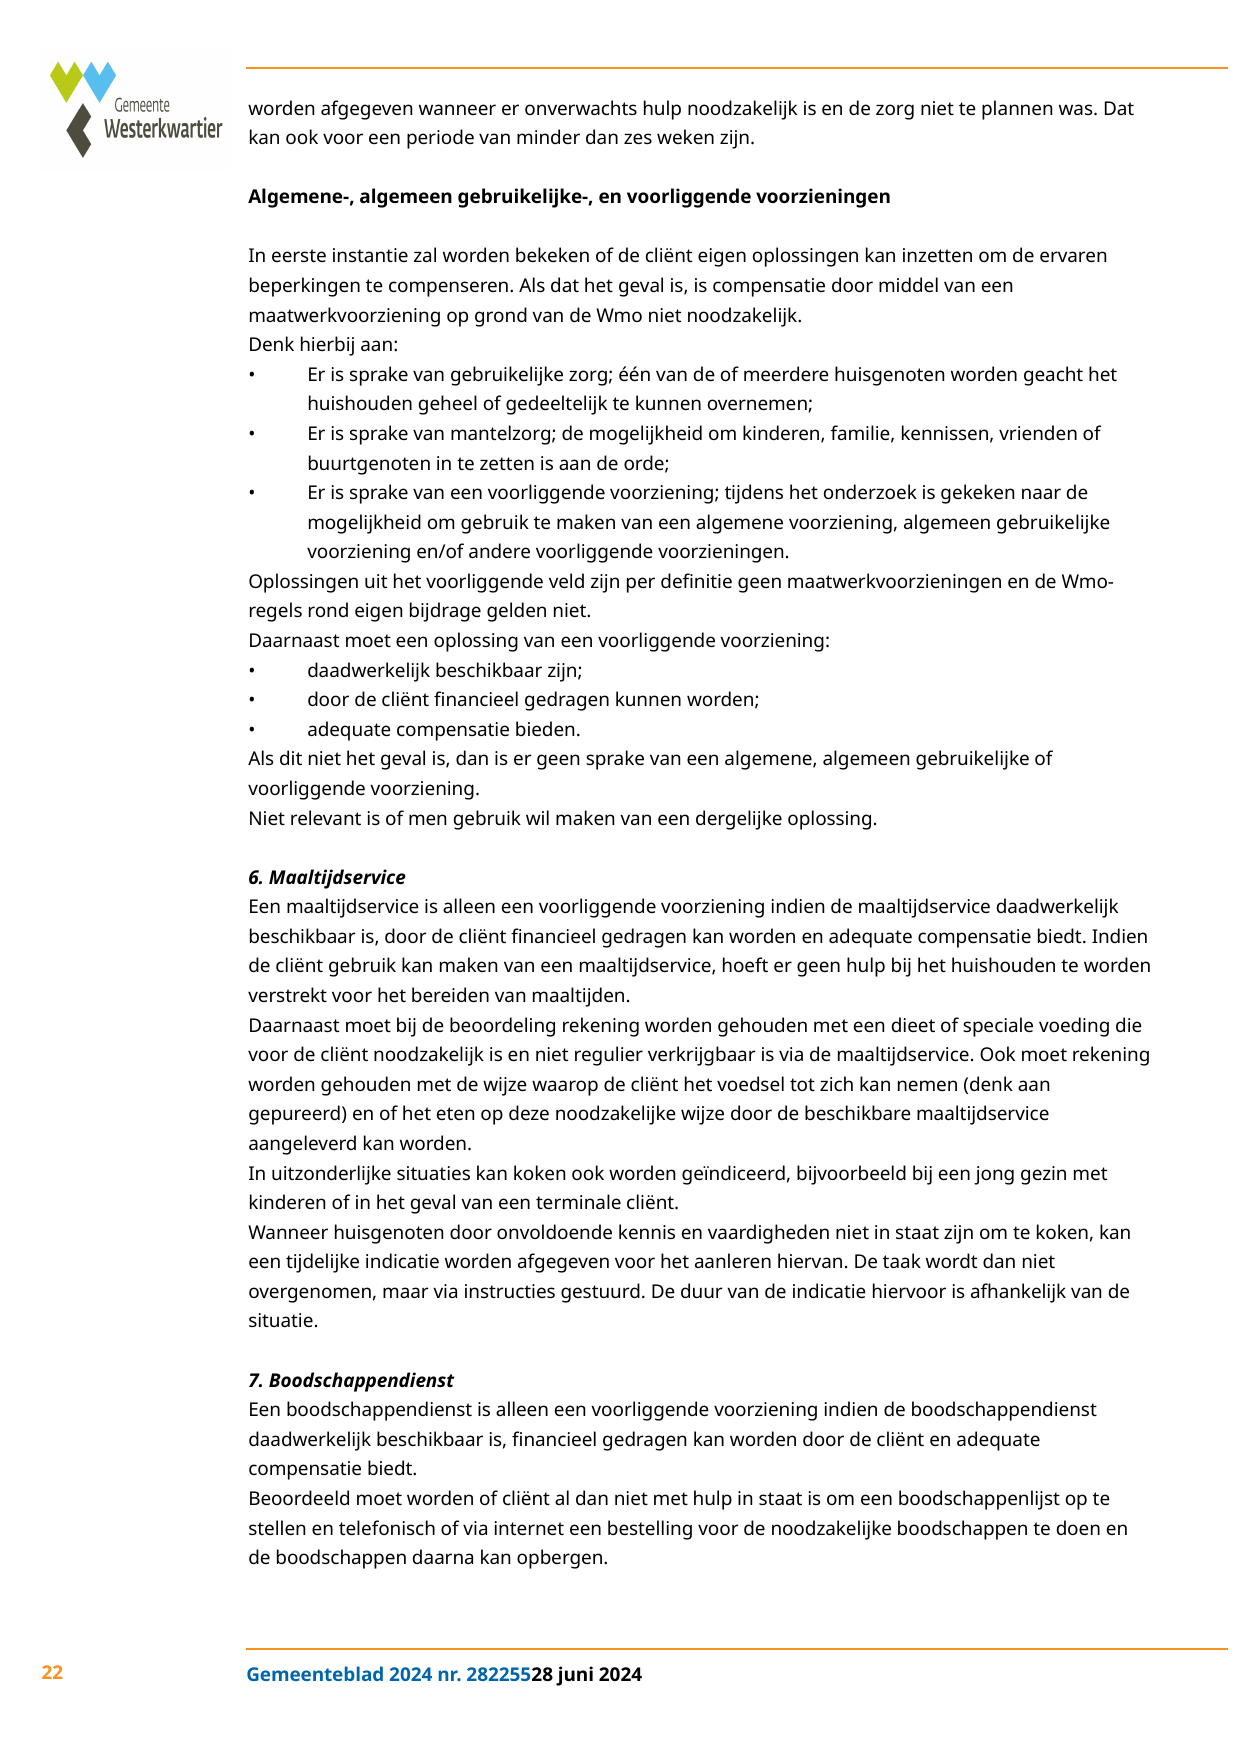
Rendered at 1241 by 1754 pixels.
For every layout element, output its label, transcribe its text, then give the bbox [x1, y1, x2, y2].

text In eerste instantie zal worden bekeken of de cliënt eigen oplossingen kan inzetten om de ervaren beperkingen te compenseren. Als dat het geval is, is compensatie door middel van een maatwerkvoorziening op grond van de Wmo niet noodzakelijk. [248, 243, 1152, 328]
text Niet relevant is of men gebruik wil maken van een dergelijke oplossing. [248, 805, 1152, 831]
text Als dit niet het geval is, dan is er geen sprake van een algemene, algemeen gebruikelijke of voorliggende voorziening. [248, 746, 1152, 801]
text worden afgegeven wanneer er onverwachts hulp noodzakelijk is en de zorg niet te plannen was. Dat kan ook voor een periode van minder dan zes weken zijn. [248, 95, 1152, 150]
text Daarnaast moet een oplossing van een voorliggende voorziening: [248, 627, 1152, 653]
text Een boodschappendienst is alleen een voorliggende voorziening indien de boodschappendienst daadwerkelijk beschikbaar is, financieel gedragen kan worden door de cliënt en adequate compensatie biedt. [248, 1396, 1152, 1481]
text 7. Boodschappendienst [248, 1367, 1152, 1393]
list daadwerkelijk beschikbaar zijn; [248, 657, 1152, 683]
text Beoordeeld moet worden of cliënt al dan niet met hulp in staat is om een boodschappenlijst op te stellen en telefonisch of via internet een bestelling voor de noodzakelijke boodschappen te doen en de boodschappen daarna kan opbergen. [248, 1485, 1152, 1570]
list door de cliënt financieel gedragen kunnen worden; [248, 686, 1152, 712]
text Algemene-, algemeen gebruikelijke-, en voorliggende voorzieningen [248, 183, 1152, 209]
list Er is sprake van mantelzorg; de mogelijkheid om kinderen, familie, kennissen, vrienden of buurtgenoten in te zetten is aan de orde; [248, 420, 1152, 476]
list adequate compensatie bieden. [248, 716, 1152, 742]
picture [41, 47, 231, 172]
text Een maaltijdservice is alleen een voorliggende voorziening indien de maaltijdservice daadwerkelijk beschikbaar is, door de cliënt financieel gedragen kan worden en adequate compensatie biedt. Indien de cliënt gebruik kan maken van een maaltijdservice, hoeft er geen hulp bij het huishouden te worden verstrekt voor het bereiden van maaltijden. [248, 893, 1152, 1008]
text Denk hierbij aan: [248, 331, 1152, 357]
text Wanneer huisgenoten door onvoldoende kennis en vaardigheden niet in staat zijn om te koken, kan een tijdelijke indicatie worden afgegeven voor het aanleren hiervan. De taak wordt dan niet overgenomen, maar via instructies gestuurd. De duur van de indicatie hiervoor is afhankelijk van de situatie. [248, 1219, 1152, 1333]
text 6. Maaltijdservice [248, 864, 1152, 890]
text In uitzonderlijke situaties kan koken ook worden geïndiceerd, bijvoorbeeld bij een jong gezin met kinderen of in het geval van een terminale cliënt. [248, 1160, 1152, 1215]
text Daarnaast moet bij de beoordeling rekening worden gehouden met een dieet of speciale voeding die voor de cliënt noodzakelijk is en niet regulier verkrijgbaar is via de maaltijdservice. Ook moet rekening worden gehouden met de wijze waarop de cliënt het voedsel tot zich kan nemen (denk aan gepureerd) en of het eten op deze noodzakelijke wijze door de beschikbare maaltijdservice aangeleverd kan worden. [248, 1012, 1152, 1156]
list Er is sprake van gebruikelijke zorg; één van de of meerdere huisgenoten worden geacht het huishouden geheel of gedeeltelijk te kunnen overnemen; [248, 361, 1152, 416]
text Oplossingen uit het voorliggende veld zijn per definitie geen maatwerkvoorzieningen en de Wmo-regels rond eigen bijdrage gelden niet. [248, 568, 1152, 623]
list Er is sprake van een voorliggende voorziening; tijdens het onderzoek is gekeken naar de mogelijkheid om gebruik te maken van een algemene voorziening, algemeen gebruikelijke voorziening en/of andere voorliggende voorzieningen. [248, 479, 1152, 564]
